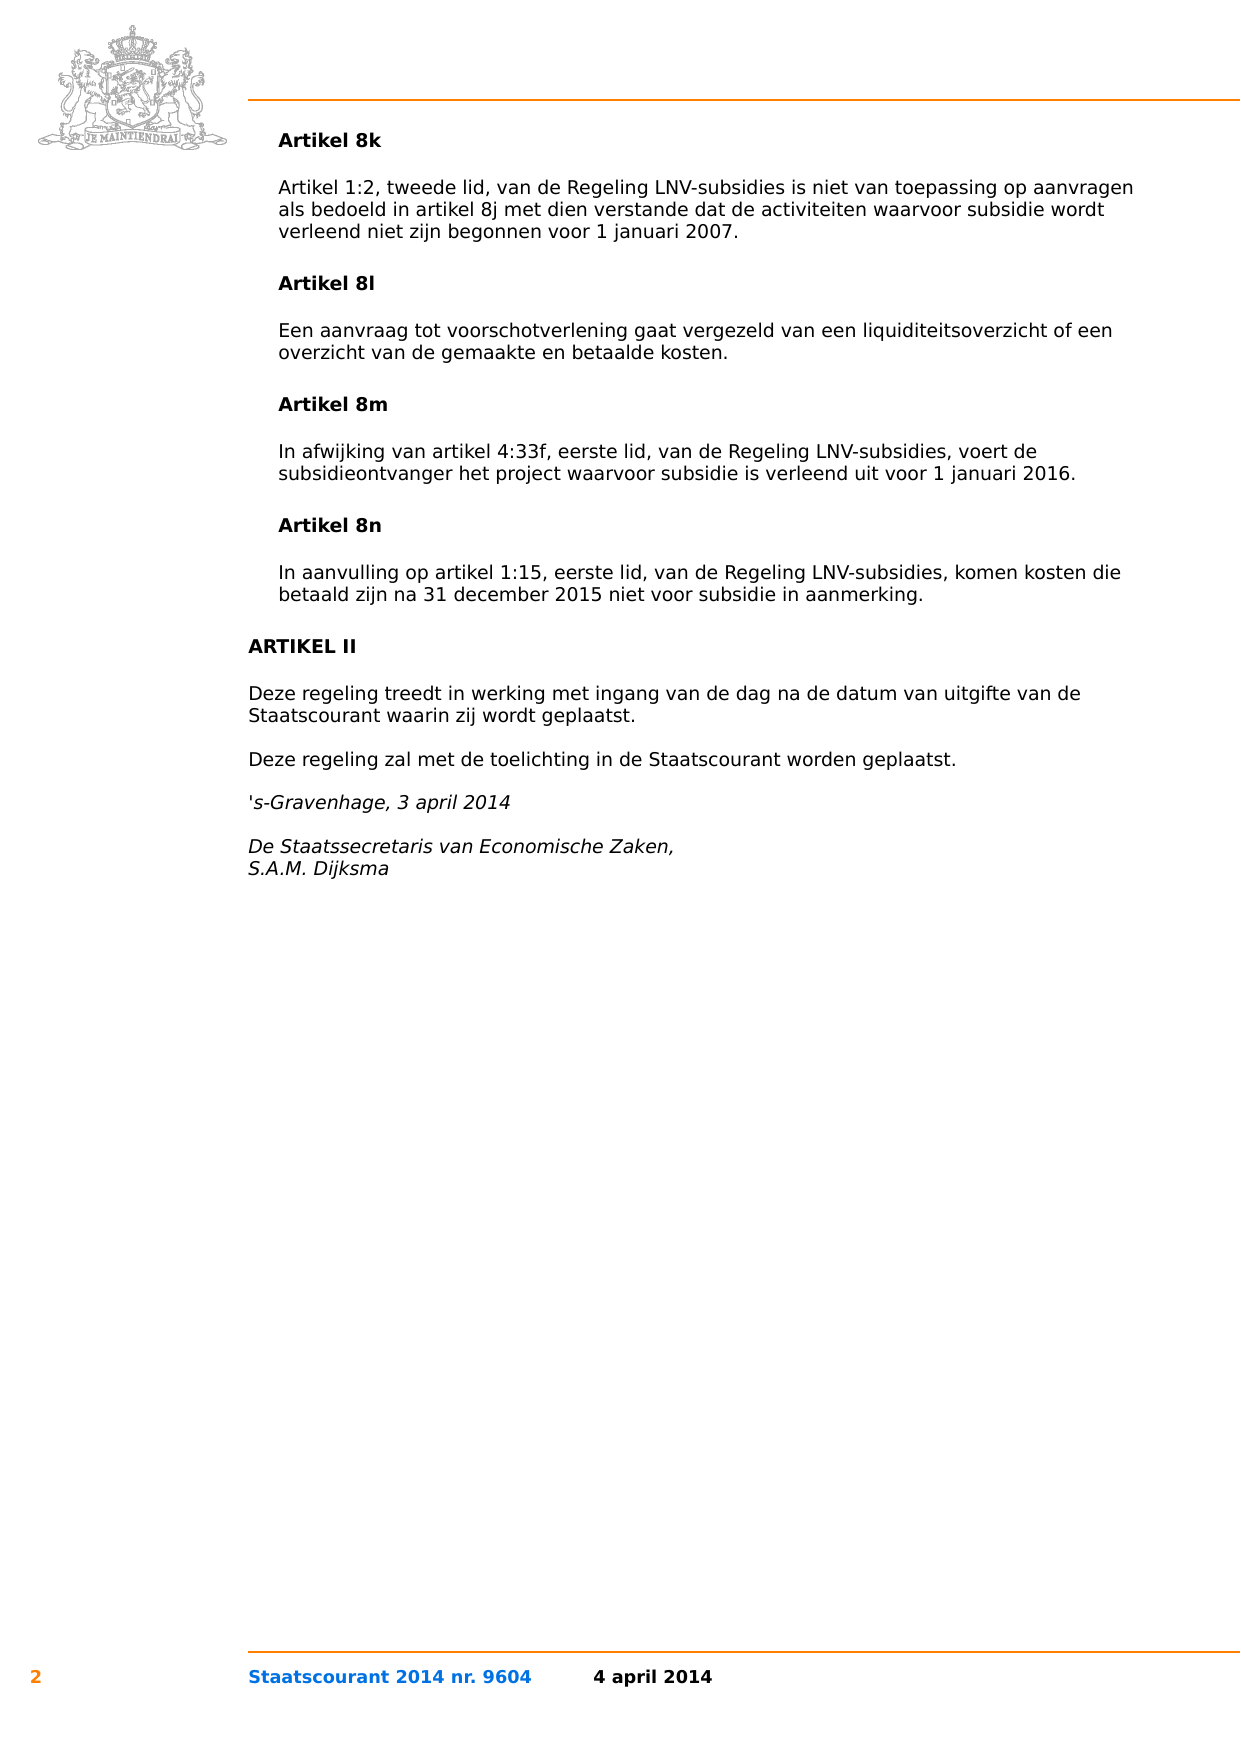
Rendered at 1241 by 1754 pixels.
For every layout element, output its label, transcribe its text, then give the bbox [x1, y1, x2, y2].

text Een aanvraag tot voorschotverlening gaat vergezeld van een liquiditeitsoverzicht of een overzicht van de gemaakte en betaalde kosten. [278, 320, 1163, 364]
text In afwijking van artikel 4:33f, eerste lid, van de Regeling LNV-subsidies, voert de subsidieontvanger het project waarvoor subsidie is verleend uit voor 1 januari 2016. [278, 441, 1163, 485]
text De Staatssecretaris van Economische Zaken, S.A.M. Dijksma [248, 836, 1163, 880]
text In aanvulling op artikel 1:15, eerste lid, van de Regeling LNV-subsidies, komen kosten die betaald zijn na 31 december 2015 niet voor subsidie in aanmerking. [278, 562, 1163, 606]
text Artikel 1:2, tweede lid, van de Regeling LNV-subsidies is niet van toepassing op aanvragen als bedoeld in artikel 8j met dien verstande dat de activiteiten waarvoor subsidie wordt verleend niet zijn begonnen voor 1 januari 2007. [278, 177, 1163, 243]
subtitle ARTIKEL II [248, 636, 1163, 658]
text Deze regeling treedt in werking met ingang van de dag na de datum van uitgifte van de Staatscourant waarin zij wordt geplaatst. [248, 683, 1163, 727]
picture [38, 25, 227, 150]
text Deze regeling zal met de toelichting in de Staatscourant worden geplaatst. [248, 748, 1163, 770]
subtitle Artikel 8m [278, 394, 1163, 416]
text 's-Gravenhage, 3 april 2014 [248, 792, 1163, 814]
subtitle Artikel 8k [278, 130, 1163, 152]
subtitle Artikel 8n [278, 515, 1163, 537]
subtitle Artikel 8l [278, 273, 1163, 295]
